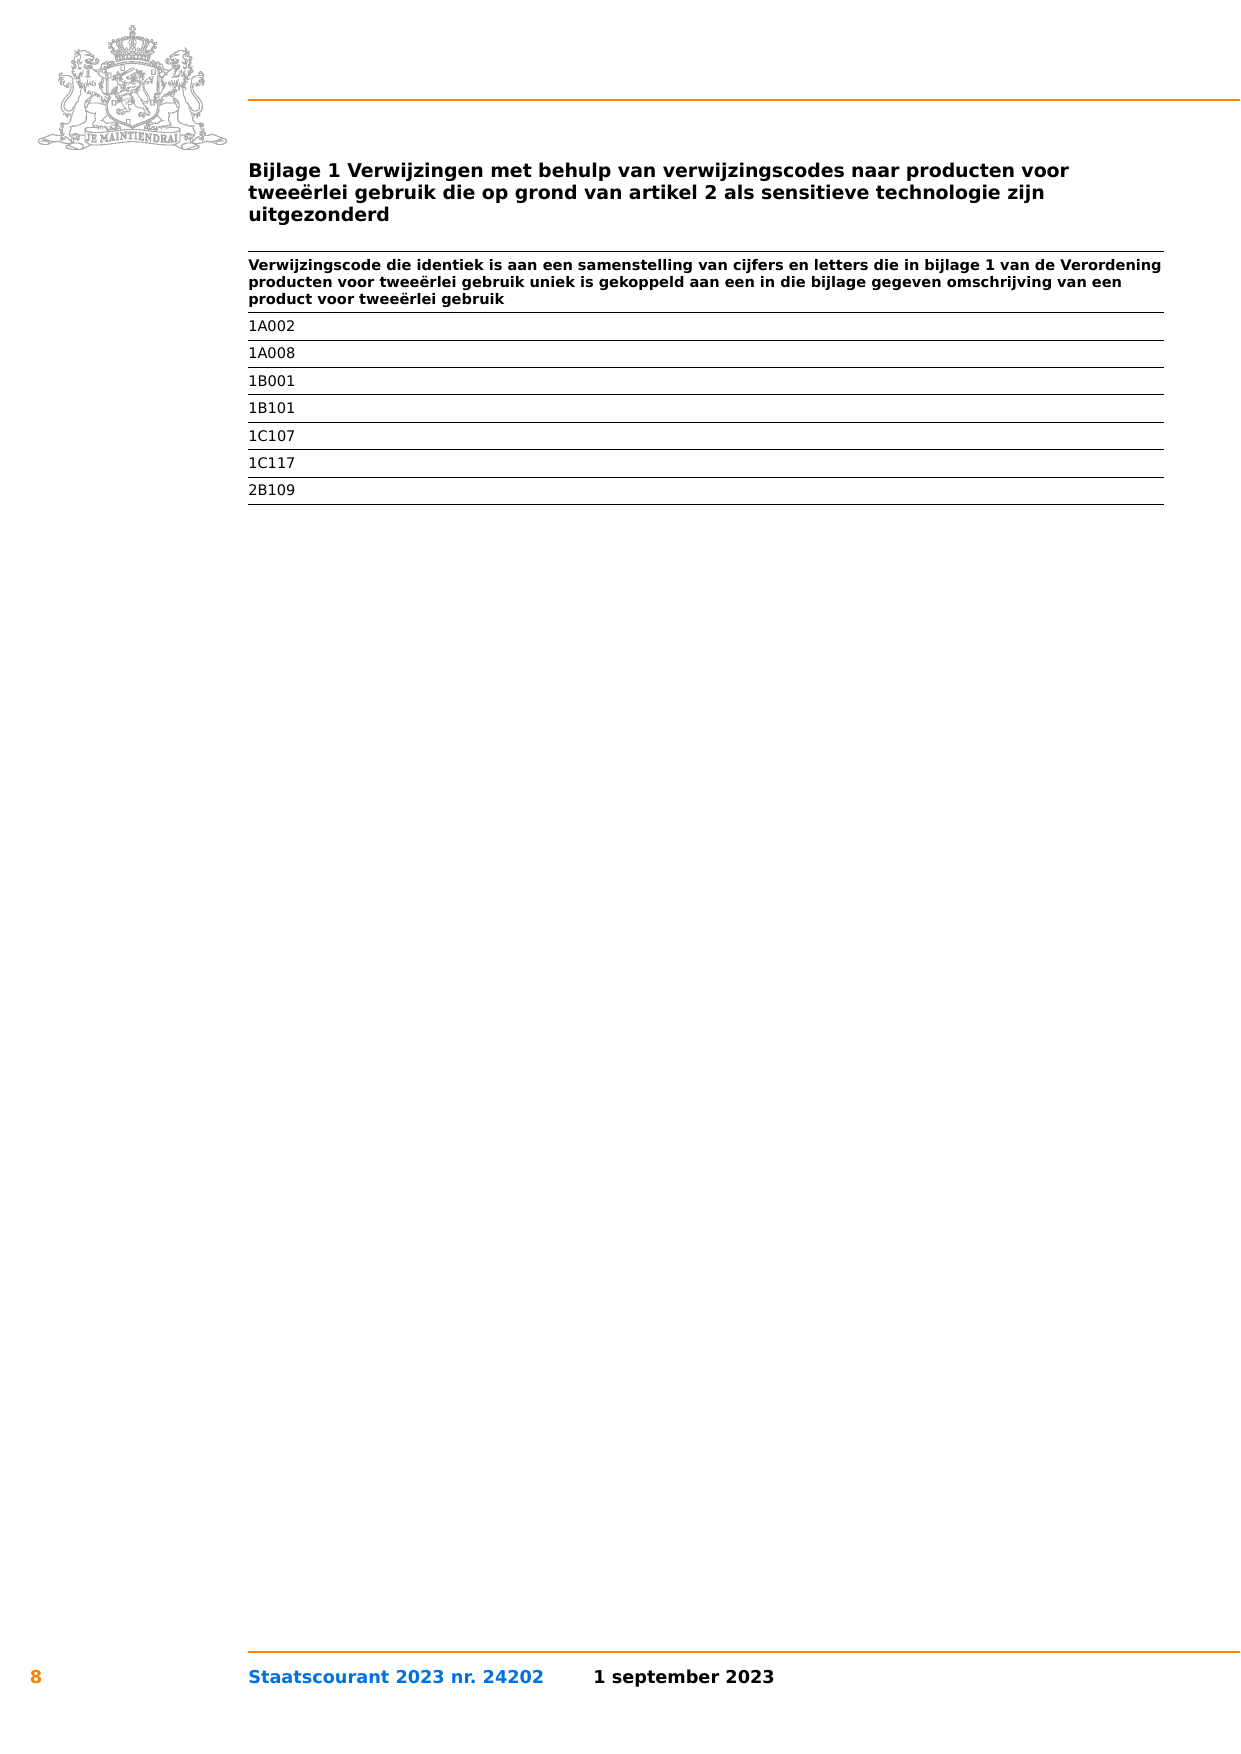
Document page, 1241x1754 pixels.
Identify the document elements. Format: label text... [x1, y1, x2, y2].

table_cell 1B101 [248, 395, 1163, 422]
table_cell 2B109 [248, 478, 1163, 504]
table_cell 1C107 [248, 423, 1163, 449]
table_cell 1A002 [248, 313, 1163, 339]
table_cell 1A008 [248, 341, 1163, 367]
table_cell 1C117 [248, 450, 1163, 477]
table_cell 1B001 [248, 368, 1163, 394]
subtitle Bijlage 1 Verwijzingen met behulp van verwijzingscodes naar producten voor tweeërlei gebruik die op grond van artikel 2 als sensitieve technologie zijn uitgezonderd [248, 160, 1163, 226]
table_header Verwijzingscode die identiek is aan een samenstelling van cijfers en letters die in bijlage 1 van de Verordening producten voor tweeërlei gebruik uniek is gekoppeld aan een in die bijlage gegeven omschrijving van een product voor tweeërlei gebruik [248, 252, 1163, 312]
picture [38, 25, 227, 150]
